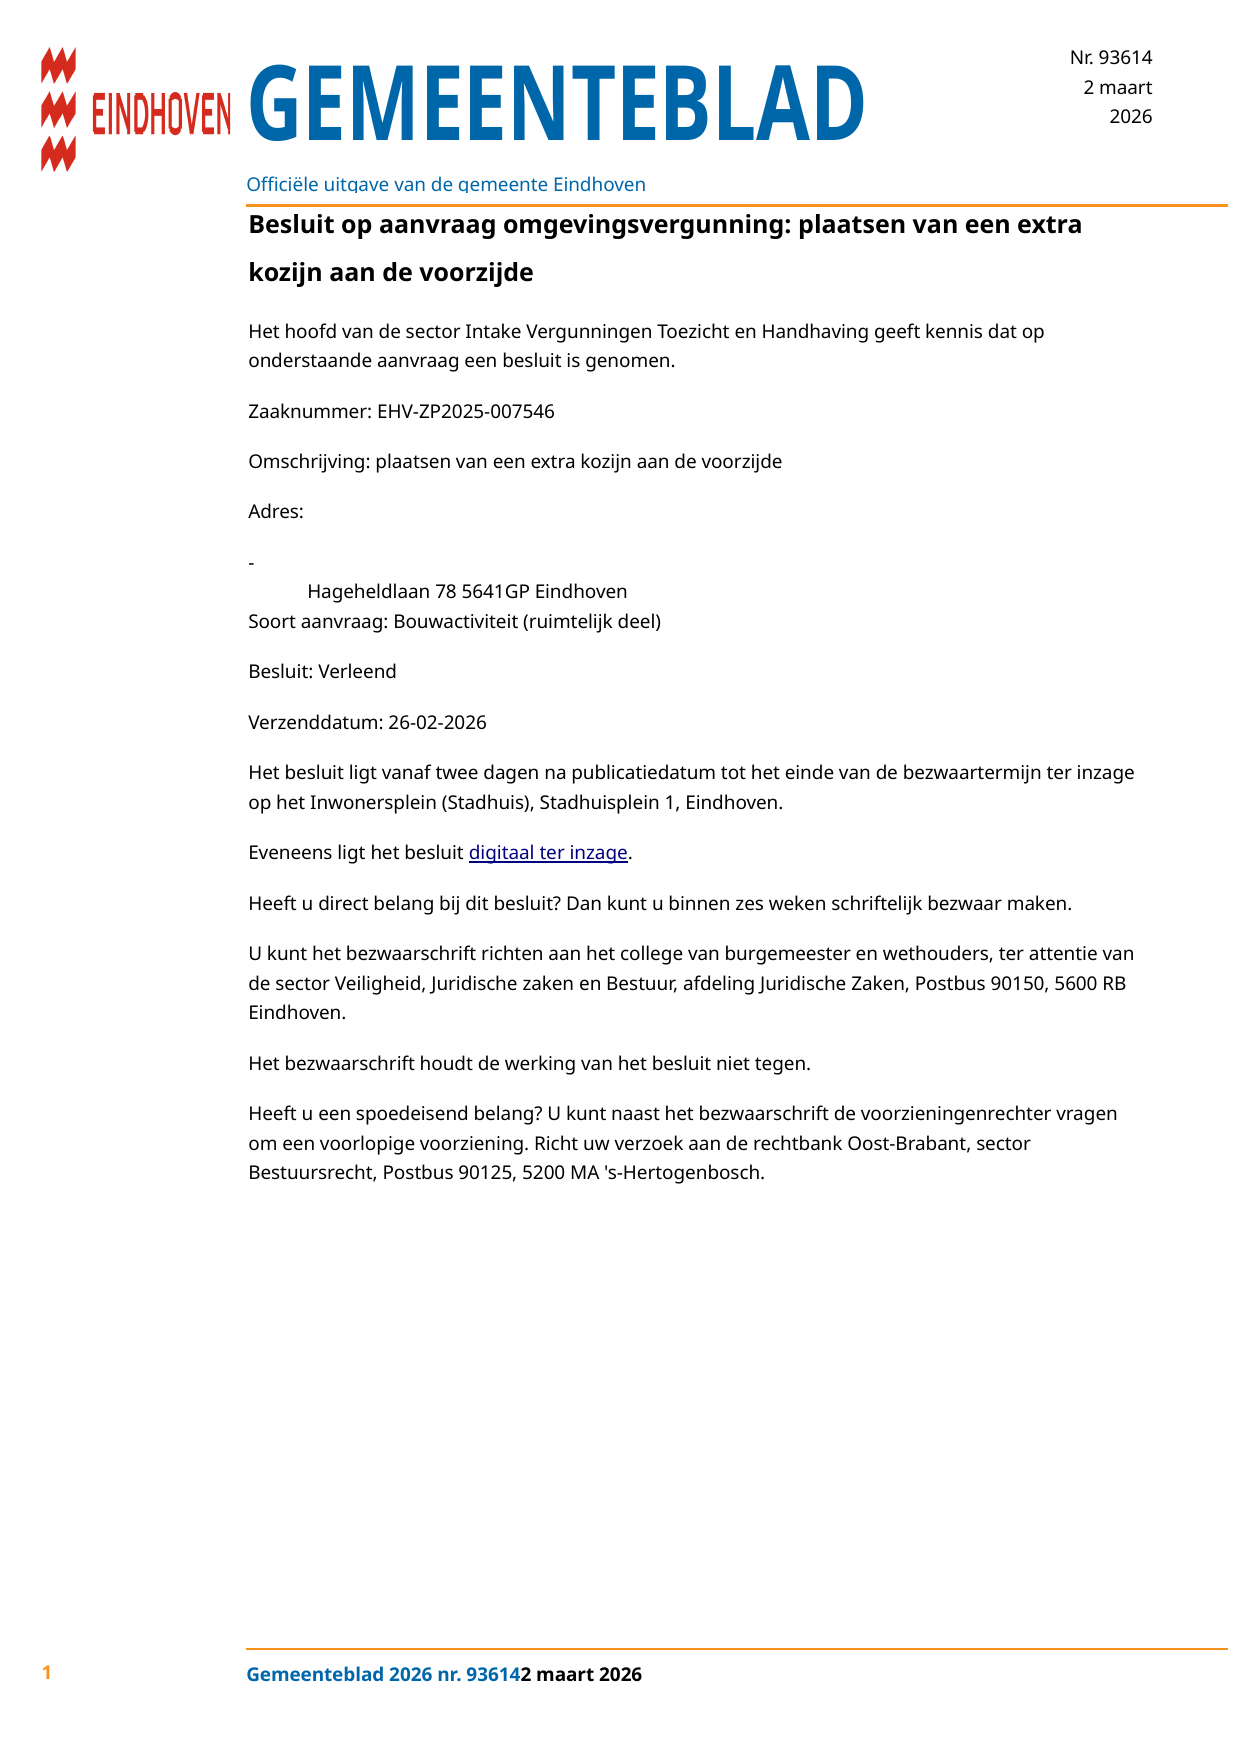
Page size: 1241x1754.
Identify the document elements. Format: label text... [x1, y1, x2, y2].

text Adres: [248, 499, 1152, 524]
text Soort aanvraag: Bouwactiviteit (ruimtelijk deel) [248, 608, 1152, 634]
text Eveneens ligt het besluit digitaal ter inzage. [248, 839, 1152, 865]
text Omschrijving: plaatsen van een extra kozijn aan de voorzijde [248, 448, 1152, 474]
text Het bezwaarschrift houdt de werking van het besluit niet tegen. [248, 1050, 1152, 1076]
text Heeft u een spoedeisend belang? U kunt naast het bezwaarschrift de voorzieningenrechter vragen om een voorlopige voorziening. Richt uw verzoek aan de rechtbank Oost-Brabant, sector Bestuursrecht, Postbus 90125, 5200 MA 's-Hertogenbosch. [248, 1100, 1152, 1185]
picture [41, 47, 231, 172]
list Hageheldlaan 78 5641GP Eindhoven [248, 579, 1152, 604]
text U kunt het bezwaarschrift richten aan het college van burgemeester en wethouders, ter attentie van de sector Veiligheid, Juridische zaken en Bestuur, afdeling Juridische Zaken, Postbus 90150, 5600 RB Eindhoven. [248, 940, 1152, 1025]
text Het besluit ligt vanaf twee dagen na publicatiedatum tot het einde van de bezwaartermijn ter inzage op het Inwonersplein (Stadhuis), Stadhuisplein 1, Eindhoven. [248, 759, 1152, 815]
text Verzenddatum: 26-02-2026 [248, 709, 1152, 735]
text Het hoofd van de sector Intake Vergunningen Toezicht en Handhaving geeft kennis dat op onderstaande aanvraag een besluit is genomen. [248, 318, 1152, 373]
text Heeft u direct belang bij dit besluit? Dan kunt u binnen zes weken schriftelijk bezwaar maken. [248, 890, 1152, 916]
text Zaaknummer: EHV-ZP2025-007546 [248, 398, 1152, 424]
text Besluit op aanvraag omgevingsvergunning: plaatsen van een extra kozijn aan de voorzijde [248, 207, 1152, 288]
text Besluit: Verleend [248, 659, 1152, 684]
